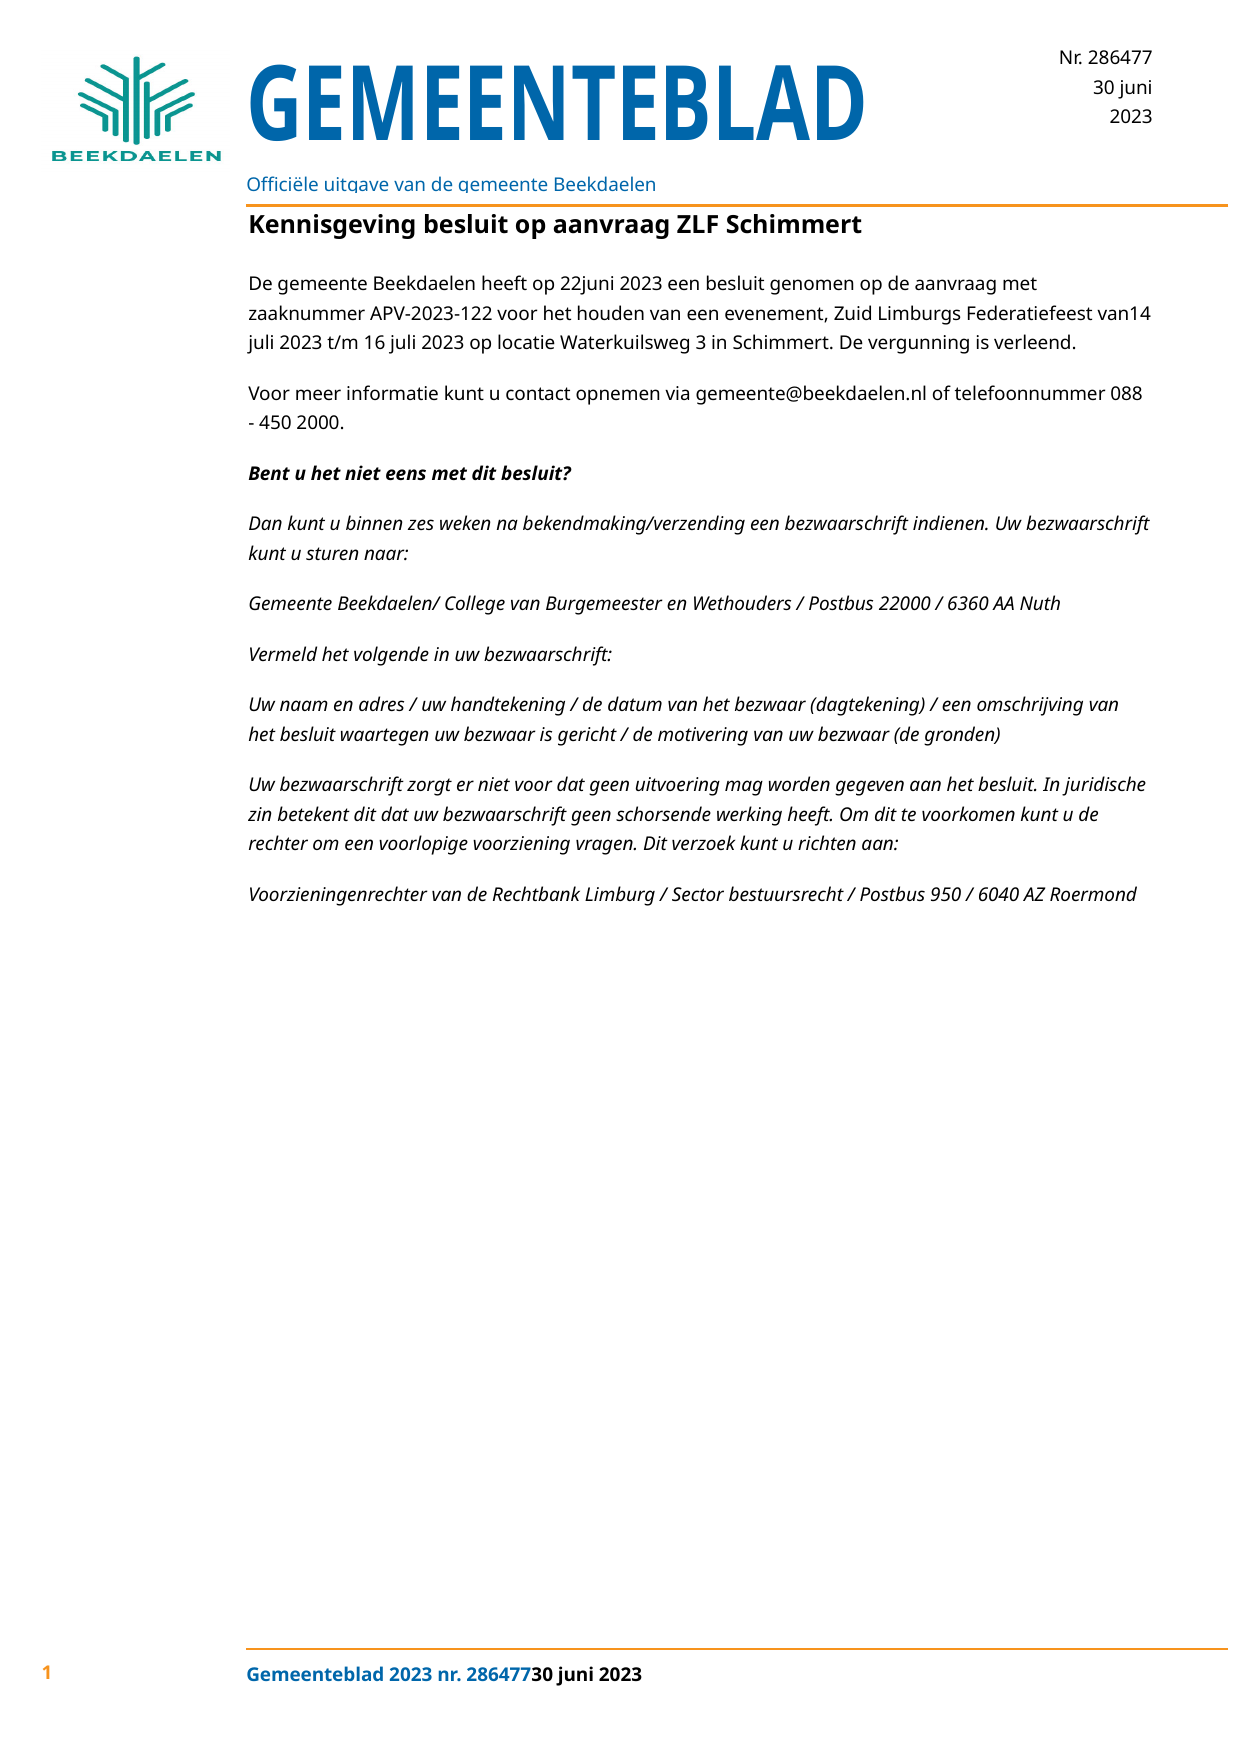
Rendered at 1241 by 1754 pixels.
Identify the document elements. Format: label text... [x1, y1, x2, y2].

text Bent u het niet eens met dit besluit? [248, 460, 1152, 486]
text Kennisgeving besluit op aanvraag ZLF Schimmert [248, 207, 1152, 241]
text Gemeente Beekdaelen/ College van Burgemeester en Wethouders / Postbus 22000 / 6360 AA Nuth [248, 590, 1152, 616]
picture [41, 47, 231, 172]
text Voorzieningenrechter van de Rechtbank Limburg / Sector bestuursrecht / Postbus 950 / 6040 AZ Roermond [248, 881, 1152, 906]
text Uw naam en adres / uw handtekening / de datum van het bezwaar (dagtekening) / een omschrijving van het besluit waartegen uw bezwaar is gericht / de motivering van uw bezwaar (de gronden) [248, 691, 1152, 746]
text Uw bezwaarschrift zorgt er niet voor dat geen uitvoering mag worden gegeven aan het besluit. In juridische zin betekent dit dat uw bezwaarschrift geen schorsende werking heeft. Om dit te voorkomen kunt u de rechter om een voorlopige voorziening vragen. Dit verzoek kunt u richten aan: [248, 771, 1152, 856]
text De gemeente Beekdaelen heeft op 22juni 2023 een besluit genomen op de aanvraag met zaaknummer APV-2023-122 voor het houden van een evenement, Zuid Limburgs Federatiefeest van14 juli 2023 t/m 16 juli 2023 op locatie Waterkuilsweg 3 in Schimmert. De vergunning is verleend. [248, 270, 1152, 355]
text Dan kunt u binnen zes weken na bekendmaking/verzending een bezwaarschrift indienen. Uw bezwaarschrift kunt u sturen naar: [248, 510, 1152, 566]
text Vermeld het volgende in uw bezwaarschrift: [248, 641, 1152, 666]
text Voor meer informatie kunt u contact opnemen via gemeente@beekdaelen.nl of telefoonnummer 088 - 450 2000. [248, 380, 1152, 435]
